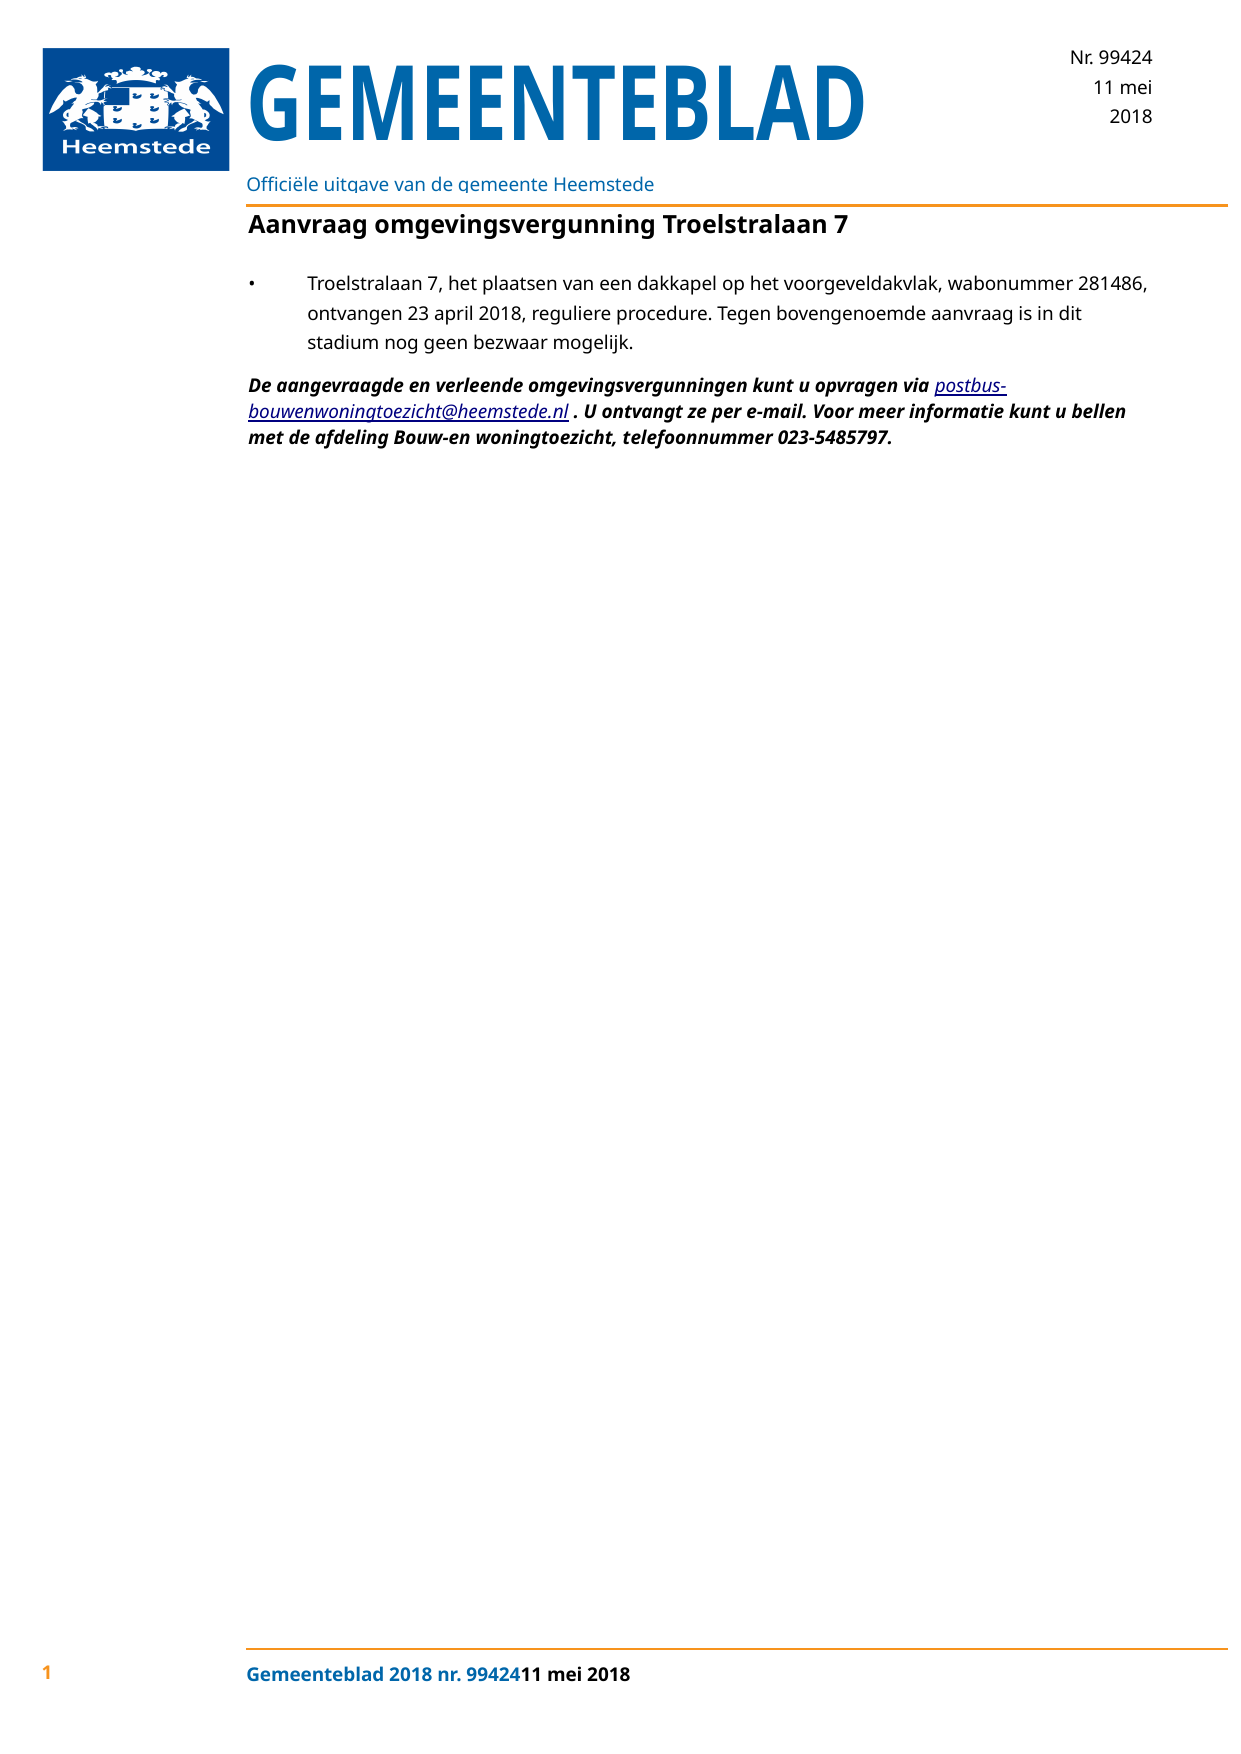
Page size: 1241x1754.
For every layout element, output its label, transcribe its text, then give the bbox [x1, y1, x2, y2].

text De aangevraagde en verleende omgevingsvergunningen kunt u opvragen via postbus-bouwenwoningtoezicht@heemstede.nl . U ontvangt ze per e-mail. Voor meer informatie kunt u bellen met de afdeling Bouw-en woningtoezicht, telefoonnummer 023-5485797. [248, 373, 1152, 450]
picture [41, 47, 231, 172]
list Troelstralaan 7, het plaatsen van een dakkapel op het voorgeveldakvlak, wabonummer 281486, ontvangen 23 april 2018, reguliere procedure. Tegen bovengenoemde aanvraag is in dit stadium nog geen bezwaar mogelijk. [248, 270, 1152, 355]
text Aanvraag omgevingsvergunning Troelstralaan 7 [248, 207, 1152, 241]
